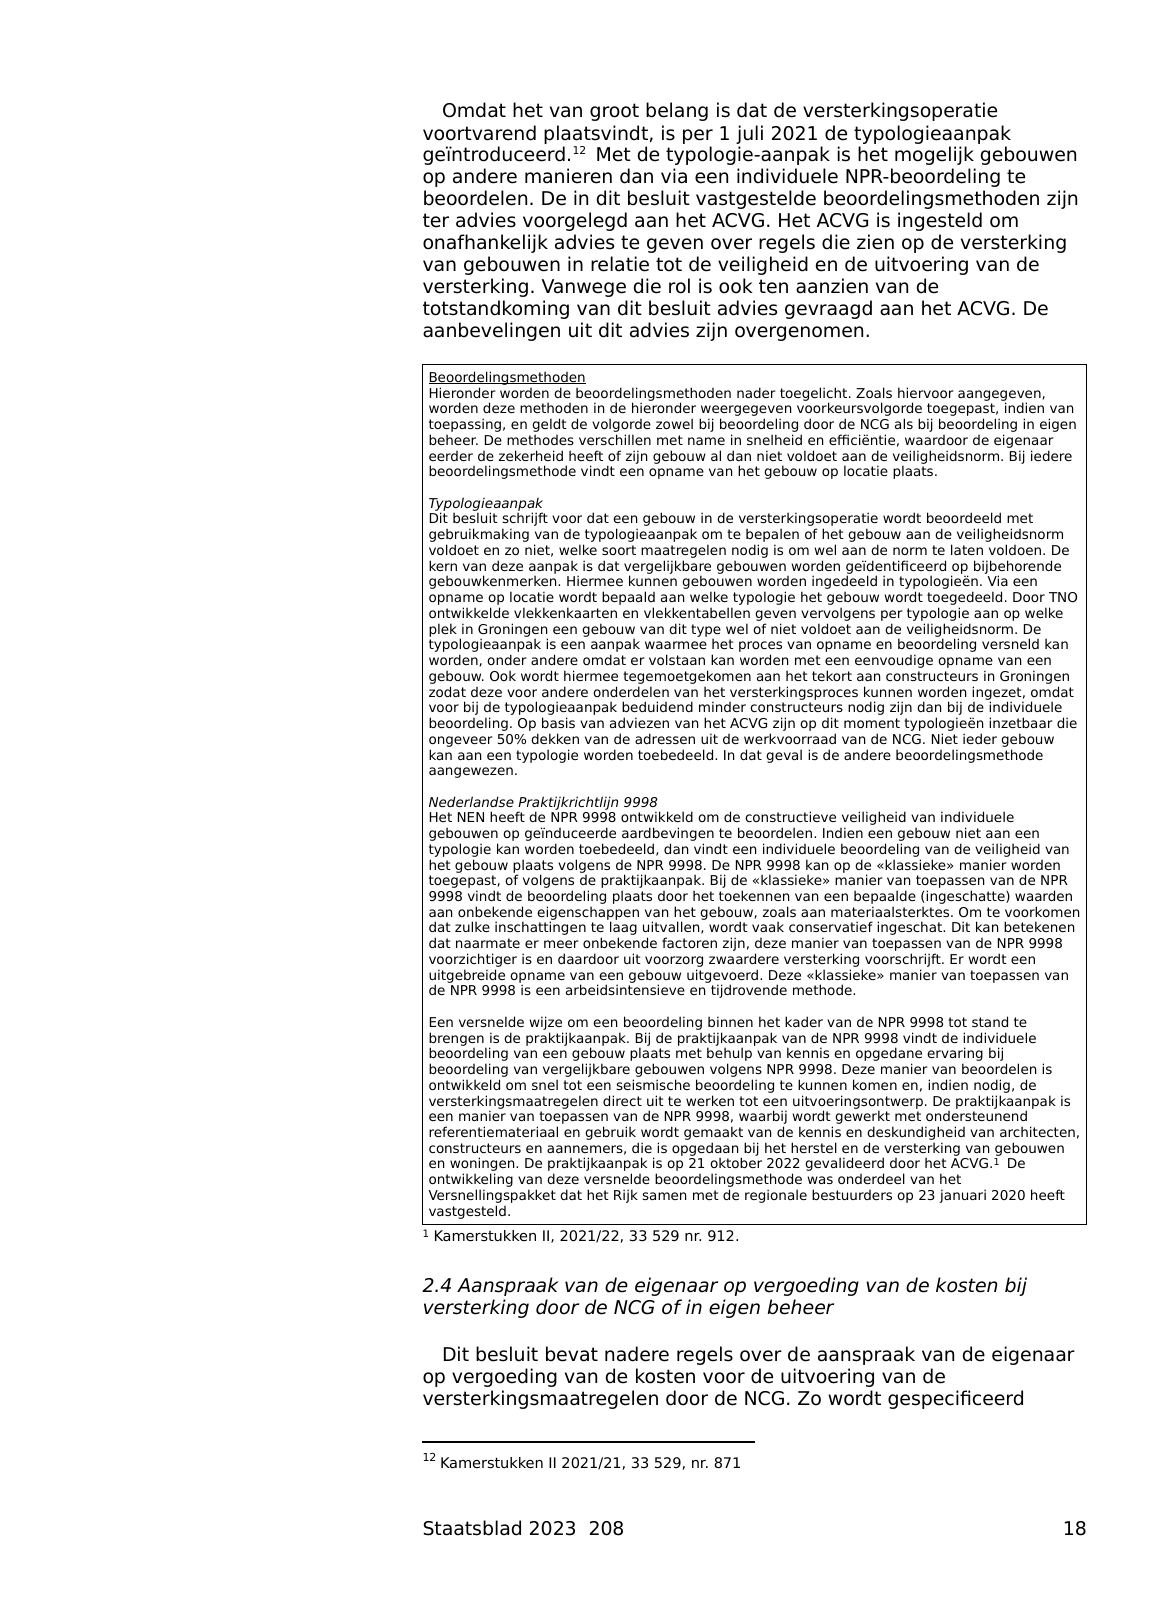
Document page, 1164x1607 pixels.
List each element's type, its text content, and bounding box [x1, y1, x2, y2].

text Dit besluit bevat nadere regels over de aanspraak van de eigenaar op vergoeding van de kosten voor de uitvoering van de versterkingsmaatregelen door de NCG. Zo wordt gespecificeerd [422, 1344, 1087, 1409]
table_cell Nederlandse Praktijkrichtlijn 9998 Het NEN heeft de NPR 9998 ontwikkeld om de constructieve veiligheid van individuele gebouwen op geïnduceerde aardbevingen te beoordelen. Indien een gebouw niet aan een typologie kan worden toebedeeld, dan vindt een individuele beoordeling van de veiligheid van het gebouw plaats volgens de NPR 9998. De NPR 9998 kan op de «klassieke» manier worden toegepast, of volgens de praktijkaanpak. Bij de «klassieke» manier van toepassen van de NPR 9998 vindt de beoordeling plaats door het toekennen van een bepaalde (ingeschatte) waarden aan onbekende eigenschappen van het gebouw, zoals aan materiaalsterktes. Om te voorkomen dat zulke inschattingen te laag uitvallen, wordt vaak conservatief ingeschat. Dit kan betekenen dat naarmate er meer onbekende factoren zijn, deze manier van toepassen van de NPR 9998 voorzichtiger is en daardoor uit voorzorg zwaardere versterking voorschrijft. Er wordt een uitgebreide opname van een gebouw uitgevoerd. Deze «klassieke» manier van toepassen van de NPR 9998 is een arbeidsintensieve en tijdrovende methode. [423, 795, 1086, 999]
table_cell Een versnelde wijze om een beoordeling binnen het kader van de NPR 9998 tot stand te brengen is de praktijkaanpak. Bij de praktijkaanpak van de NPR 9998 vindt de individuele beoordeling van een gebouw plaats met behulp van kennis en opgedane ervaring bij beoordeling van vergelijkbare gebouwen volgens NPR 9998. Deze manier van beoordelen is ontwikkeld om snel tot een seismische beoordeling te kunnen komen en, indien nodig, de versterkingsmaatregelen direct uit te werken tot een uitvoeringsontwerp. De praktijkaanpak is een manier van toepassen van de NPR 9998, waarbij wordt gewerkt met ondersteunend referentiemateriaal en gebruik wordt gemaakt van de kennis en deskundigheid van architecten, constructeurs en aannemers, die is opgedaan bij het herstel en de versterking van gebouwen en woningen. De praktijkaanpak is op 21 oktober 2022 gevalideerd door het ACVG.1 De ontwikkeling van deze versnelde beoordelingsmethode was onderdeel van het Versnellingspakket dat het Rijk samen met de regionale bestuurders op 23 januari 2020 heeft vastgesteld. [423, 1015, 1086, 1224]
text Omdat het van groot belang is dat de versterkingsoperatie voortvarend plaatsvindt, is per 1 juli 2021 de typologieaanpak geïntroduceerd. Met de typologie-aanpak is het mogelijk gebouwen op andere manieren dan via een individuele NPR-beoordeling te beoordelen. De in dit besluit vastgestelde beoordelingsmethoden zijn ter advies voorgelegd aan het ACVG. Het ACVG is ingesteld om onafhankelijk advies te geven over regels die zien op de versterking van gebouwen in relatie tot de veiligheid en de uitvoering van de versterking. Vanwege die rol is ook ten aanzien van de totstandkoming van dit besluit advies gevraagd aan het ACVG. De aanbevelingen uit dit advies zijn overgenomen. [422, 100, 1087, 342]
table_cell 1 Kamerstukken II, 2021/22, 33 529 nr. 912. [422, 1225, 1087, 1245]
table_cell [423, 999, 1086, 1015]
subtitle 2.4 Aanspraak van de eigenaar op vergoeding van de kosten bij versterking door de NCG of in eigen beheer [422, 1275, 1087, 1319]
table_cell Typologieaanpak Dit besluit schrijft voor dat een gebouw in de versterkingsoperatie wordt beoordeeld met gebruikmaking van de typologieaanpak om te bepalen of het gebouw aan de veiligheidsnorm voldoet en zo niet, welke soort maatregelen nodig is om wel aan de norm te laten voldoen. De kern van deze aanpak is dat vergelijkbare gebouwen worden geïdentificeerd op bijbehorende gebouwkenmerken. Hiermee kunnen gebouwen worden ingedeeld in typologieën. Via een opname op locatie wordt bepaald aan welke typologie het gebouw wordt toegedeeld. Door TNO ontwikkelde vlekkenkaarten en vlekkentabellen geven vervolgens per typologie aan op welke plek in Groningen een gebouw van dit type wel of niet voldoet aan de veiligheidsnorm. De typologieaanpak is een aanpak waarmee het proces van opname en beoordeling versneld kan worden, onder andere omdat er volstaan kan worden met een eenvoudige opname van een gebouw. Ook wordt hiermee tegemoetgekomen aan het tekort aan constructeurs in Groningen zodat deze voor andere onderdelen van het versterkingsproces kunnen worden ingezet, omdat voor bij de typologieaanpak beduidend minder constructeurs nodig zijn dan bij de individuele beoordeling. Op basis van adviezen van het ACVG zijn op dit moment typologieën inzetbaar die ongeveer 50% dekken van de adressen uit de werkvoorraad van de NCG. Niet ieder gebouw kan aan een typologie worden toebedeeld. In dat geval is de andere beoordelingsmethode aangewezen. [423, 496, 1086, 779]
table_cell [423, 779, 1086, 794]
table_header Beoordelingsmethoden [423, 365, 1086, 386]
table_cell [423, 480, 1086, 496]
text Kamerstukken II 2021/21, 33 529, nr. 871 [422, 1451, 1087, 1473]
table_cell Hieronder worden de beoordelingsmethoden nader toegelicht. Zoals hiervoor aangegeven, worden deze methoden in de hieronder weergegeven voorkeursvolgorde toegepast, indien van toepassing, en geldt de volgorde zowel bij beoordeling door de NCG als bij beoordeling in eigen beheer. De methodes verschillen met name in snelheid en efficiëntie, waardoor de eigenaar eerder de zekerheid heeft of zijn gebouw al dan niet voldoet aan de veiligheidsnorm. Bij iedere beoordelingsmethode vindt een opname van het gebouw op locatie plaats. [423, 386, 1086, 480]
